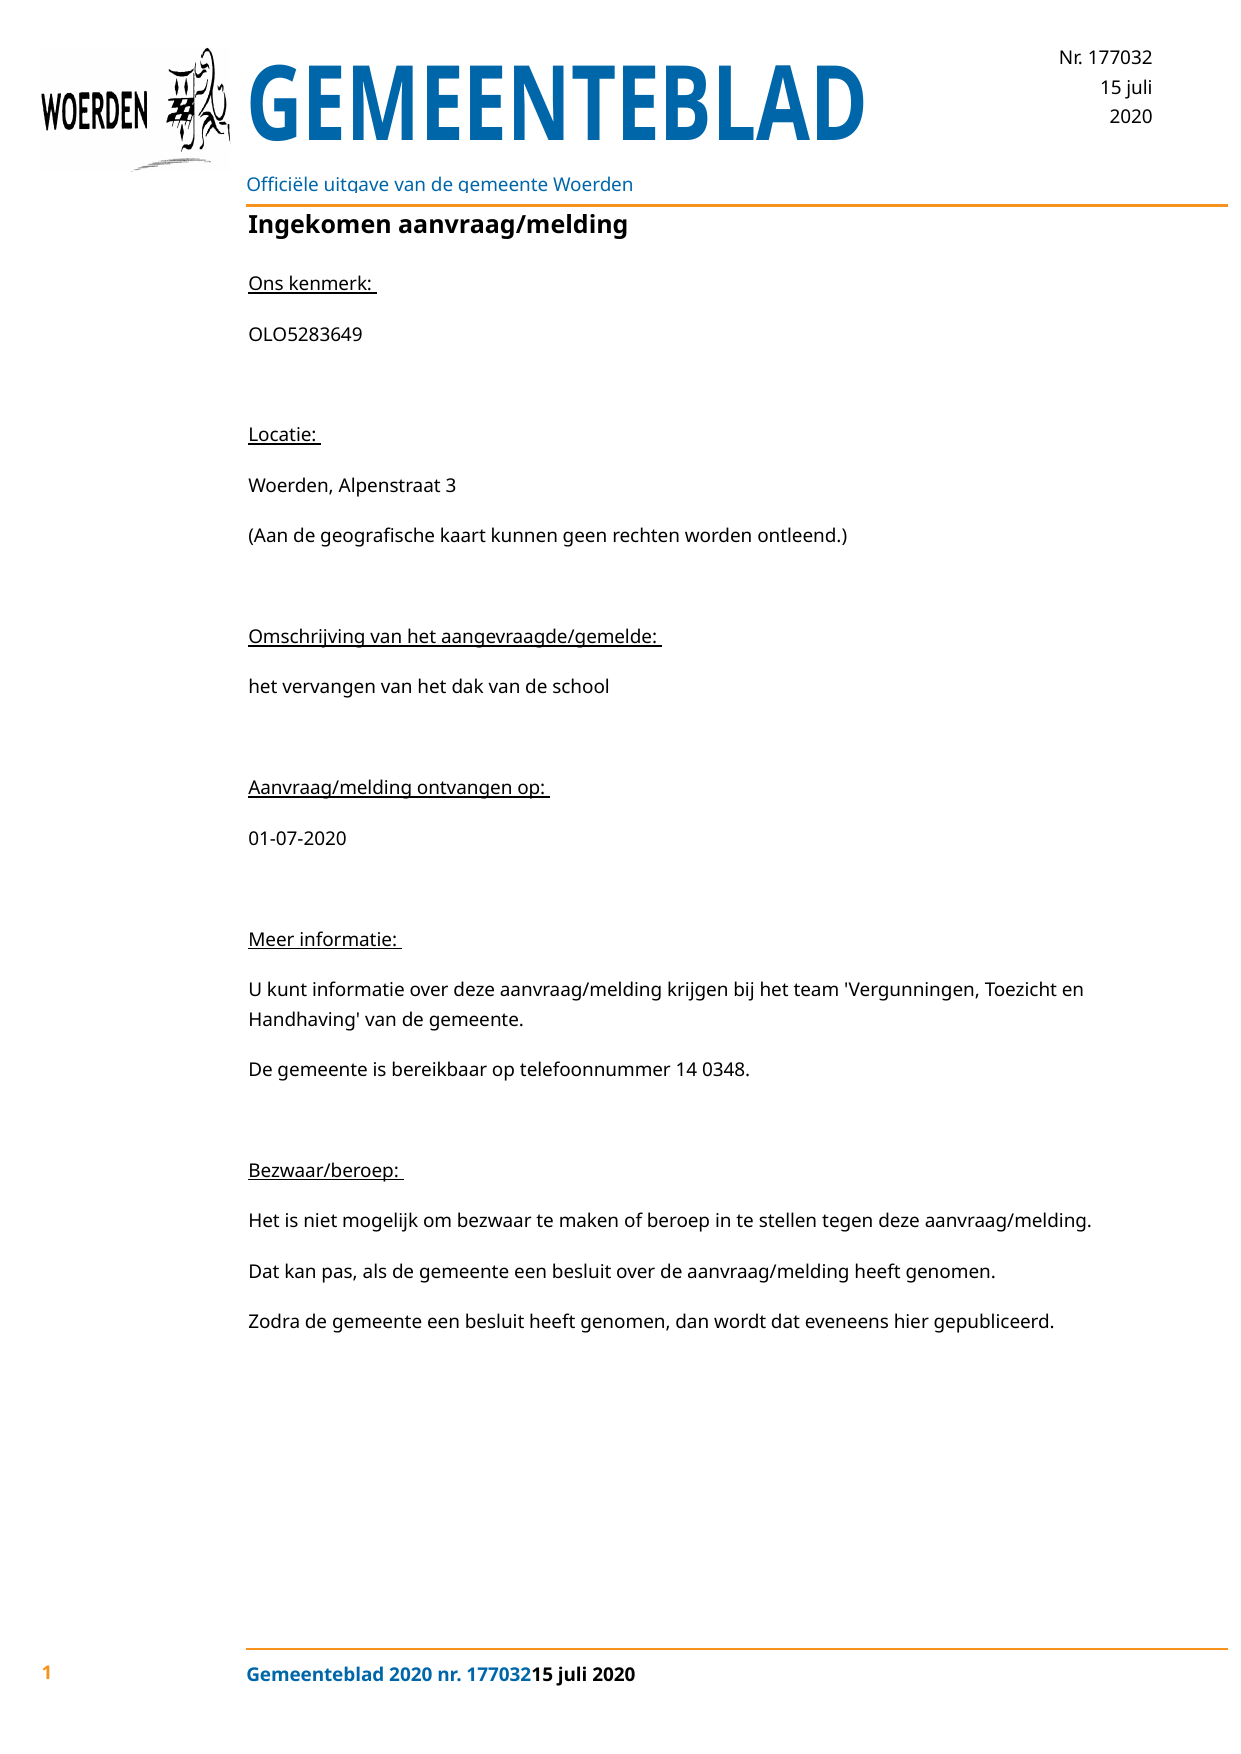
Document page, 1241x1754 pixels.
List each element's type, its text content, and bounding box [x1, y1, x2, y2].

text Woerden, Alpenstraat 3 [248, 472, 1152, 498]
text Locatie: [248, 422, 1152, 447]
picture [41, 47, 231, 172]
text Het is niet mogelijk om bezwaar te maken of beroep in te stellen tegen deze aanvraag/melding. [248, 1207, 1152, 1233]
text U kunt informatie over deze aanvraag/melding krijgen bij het team 'Vergunningen, Toezicht en Handhaving' van de gemeente. [248, 976, 1152, 1031]
text het vervangen van het dak van de school [248, 674, 1152, 699]
text Zodra de gemeente een besluit heeft genomen, dan wordt dat eveneens hier gepubliceerd. [248, 1308, 1152, 1334]
text (Aan de geografische kaart kunnen geen rechten worden ontleend.) [248, 522, 1152, 548]
text Omschrijving van het aangevraagde/gemelde: [248, 623, 1152, 649]
text De gemeente is bereikbaar op telefoonnummer 14 0348. [248, 1056, 1152, 1082]
text Dat kan pas, als de gemeente een besluit over de aanvraag/melding heeft genomen. [248, 1258, 1152, 1283]
text Aanvraag/melding ontvangen op: [248, 774, 1152, 800]
text Ingekomen aanvraag/melding [248, 207, 1152, 241]
text Bezwaar/beroep: [248, 1157, 1152, 1183]
text Meer informatie: [248, 926, 1152, 951]
text OLO5283649 [248, 321, 1152, 346]
text 01-07-2020 [248, 825, 1152, 851]
text Ons kenmerk: [248, 270, 1152, 296]
